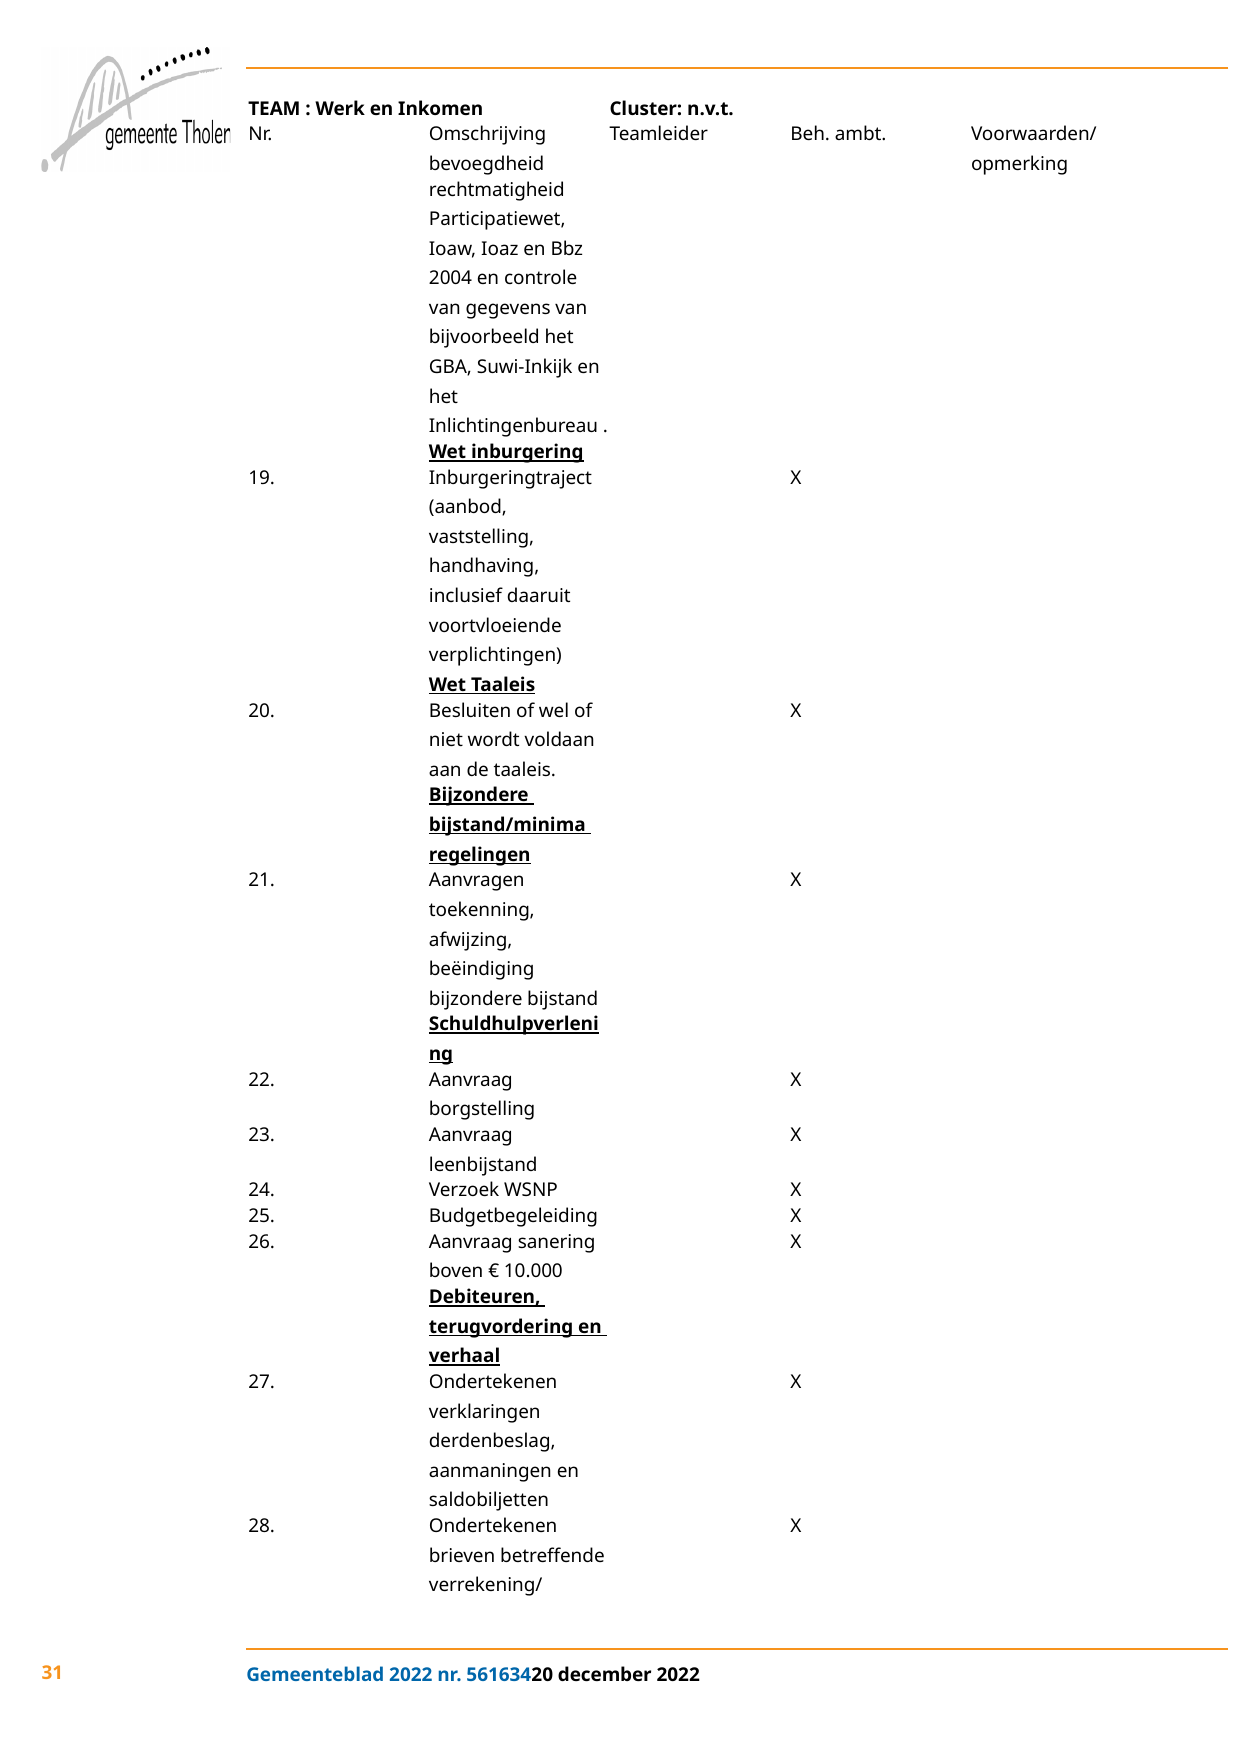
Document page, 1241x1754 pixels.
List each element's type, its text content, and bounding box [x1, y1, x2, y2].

table_cell X [790, 1512, 971, 1597]
table_cell [971, 1368, 1152, 1512]
table_cell Teamleider [609, 121, 790, 176]
table_cell 24. [248, 1177, 429, 1202]
table_cell [790, 1283, 971, 1368]
table_cell X [790, 1177, 971, 1202]
table_cell [609, 438, 790, 464]
table_cell 28. [248, 1512, 429, 1597]
table_header TEAM : Werk en Inkomen [248, 95, 609, 121]
table_cell [609, 464, 790, 697]
table_cell Bijzondere bijstand/minima regelingen [429, 782, 609, 867]
table_cell [971, 1512, 1152, 1597]
table_cell Aanvraag leenbijstand [429, 1121, 609, 1177]
table_cell X [790, 1368, 971, 1512]
table_cell [609, 1228, 790, 1283]
table_cell [971, 782, 1152, 867]
table_cell [790, 782, 971, 867]
table_cell Aanvraag borgstelling [429, 1066, 609, 1121]
table_cell X [790, 1121, 971, 1177]
table_cell Inburgeringtraject (aanbod, vaststelling, handhaving, inclusief daaruit voortvloeiende verplichtingen) Wet Taaleis [429, 464, 609, 697]
table_cell 21. [248, 867, 429, 1011]
table_cell [609, 1177, 790, 1202]
table_cell [971, 1202, 1152, 1228]
table_cell [609, 697, 790, 782]
table_header Cluster: n.v.t. [609, 95, 1152, 121]
table_cell [248, 1011, 429, 1066]
table_cell [248, 176, 429, 438]
table_cell [790, 1011, 971, 1066]
table_cell X [790, 867, 971, 1011]
table_cell [609, 1283, 790, 1368]
table_cell [609, 176, 790, 438]
table_cell Ondertekenen brieven betreffende verrekening/ [429, 1512, 609, 1597]
table_cell Aanvraag sanering boven € 10.000 [429, 1228, 609, 1283]
table_cell [609, 1202, 790, 1228]
table_cell [971, 176, 1152, 438]
table_cell Besluiten of wel of niet wordt voldaan aan de taaleis. [429, 697, 609, 782]
table_cell 23. [248, 1121, 429, 1177]
table_cell Wet inburgering [429, 438, 609, 464]
table_cell [248, 438, 429, 464]
table_cell 25. [248, 1202, 429, 1228]
table_cell 22. [248, 1066, 429, 1121]
table_cell 27. [248, 1368, 429, 1512]
table_cell X [790, 697, 971, 782]
table_cell X [790, 1228, 971, 1283]
table_cell Omschrijving bevoegdheid [429, 121, 609, 176]
table_cell [971, 697, 1152, 782]
table_cell Verzoek WSNP [429, 1177, 609, 1202]
table_cell [971, 464, 1152, 697]
table_cell 20. [248, 697, 429, 782]
table_cell [971, 1228, 1152, 1283]
table_cell rechtmatigheid Participatiewet, Ioaw, Ioaz en Bbz 2004 en controle van gegevens van bijvoorbeeld het GBA, Suwi-Inkijk en het Inlichtingenbureau . [429, 176, 609, 438]
table_cell Beh. ambt. [790, 121, 971, 176]
table_cell [971, 1066, 1152, 1121]
table_cell [971, 438, 1152, 464]
table_cell [609, 782, 790, 867]
table_cell Budgetbegeleiding [429, 1202, 609, 1228]
table_cell [971, 1121, 1152, 1177]
table_cell 19. [248, 464, 429, 697]
table_cell [971, 1011, 1152, 1066]
table_cell [248, 782, 429, 867]
table_cell [971, 1177, 1152, 1202]
table_cell X [790, 1066, 971, 1121]
table_cell X [790, 464, 971, 697]
table_cell [971, 1283, 1152, 1368]
table_cell Ondertekenen verklaringen derdenbeslag, aanmaningen en saldobiljetten [429, 1368, 609, 1512]
table_cell [609, 1121, 790, 1177]
table_cell Schuldhulpverlening [429, 1011, 609, 1066]
table_cell [248, 1283, 429, 1368]
table_cell Voorwaarden/opmerking [971, 121, 1152, 176]
table_cell 26. [248, 1228, 429, 1283]
table_cell [609, 867, 790, 1011]
table_cell X [790, 1202, 971, 1228]
table_cell [609, 1011, 790, 1066]
table_cell Debiteuren, terugvordering en verhaal [429, 1283, 609, 1368]
table_cell Nr. [248, 121, 429, 176]
table_cell [609, 1066, 790, 1121]
table_cell Aanvragen toekenning, afwijzing, beëindiging bijzondere bijstand [429, 867, 609, 1011]
table_cell [790, 176, 971, 438]
picture [41, 47, 231, 172]
table_cell [971, 867, 1152, 1011]
table_cell [790, 438, 971, 464]
table_cell [609, 1512, 790, 1597]
table_cell [609, 1368, 790, 1512]
